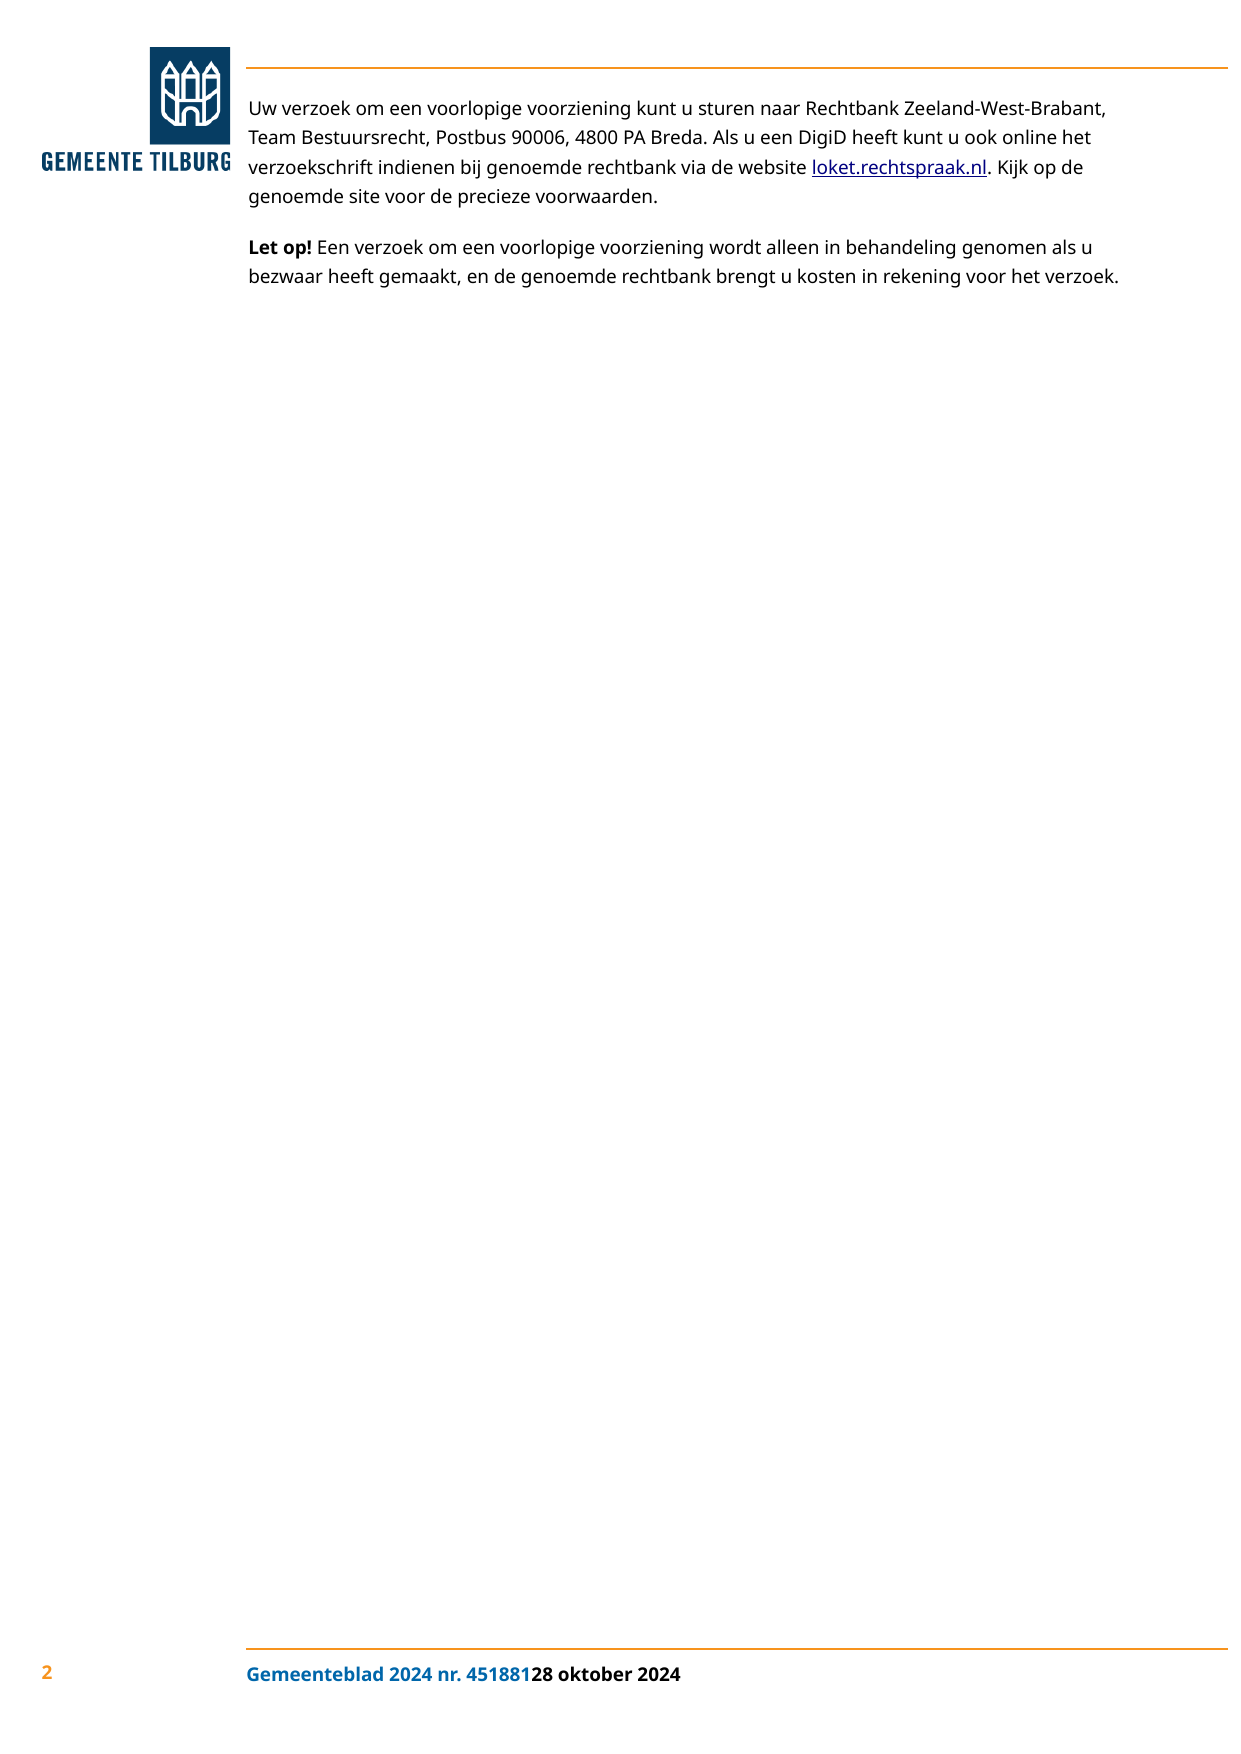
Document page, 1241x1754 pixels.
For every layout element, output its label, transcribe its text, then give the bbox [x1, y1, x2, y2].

text Let op! Een verzoek om een voorlopige voorziening wordt alleen in behandeling genomen als u bezwaar heeft gemaakt, en de genoemde rechtbank brengt u kosten in rekening voor het verzoek. [248, 234, 1152, 289]
picture [41, 47, 231, 172]
text Uw verzoek om een voorlopige voorziening kunt u sturen naar Rechtbank Zeeland-West-Brabant, Team Bestuursrecht, Postbus 90006, 4800 PA Breda. Als u een DigiD heeft kunt u ook online het verzoekschrift indienen bij genoemde rechtbank via de website loket.rechtspraak.nl. Kijk op de genoemde site voor de precieze voorwaarden. [248, 95, 1152, 209]
